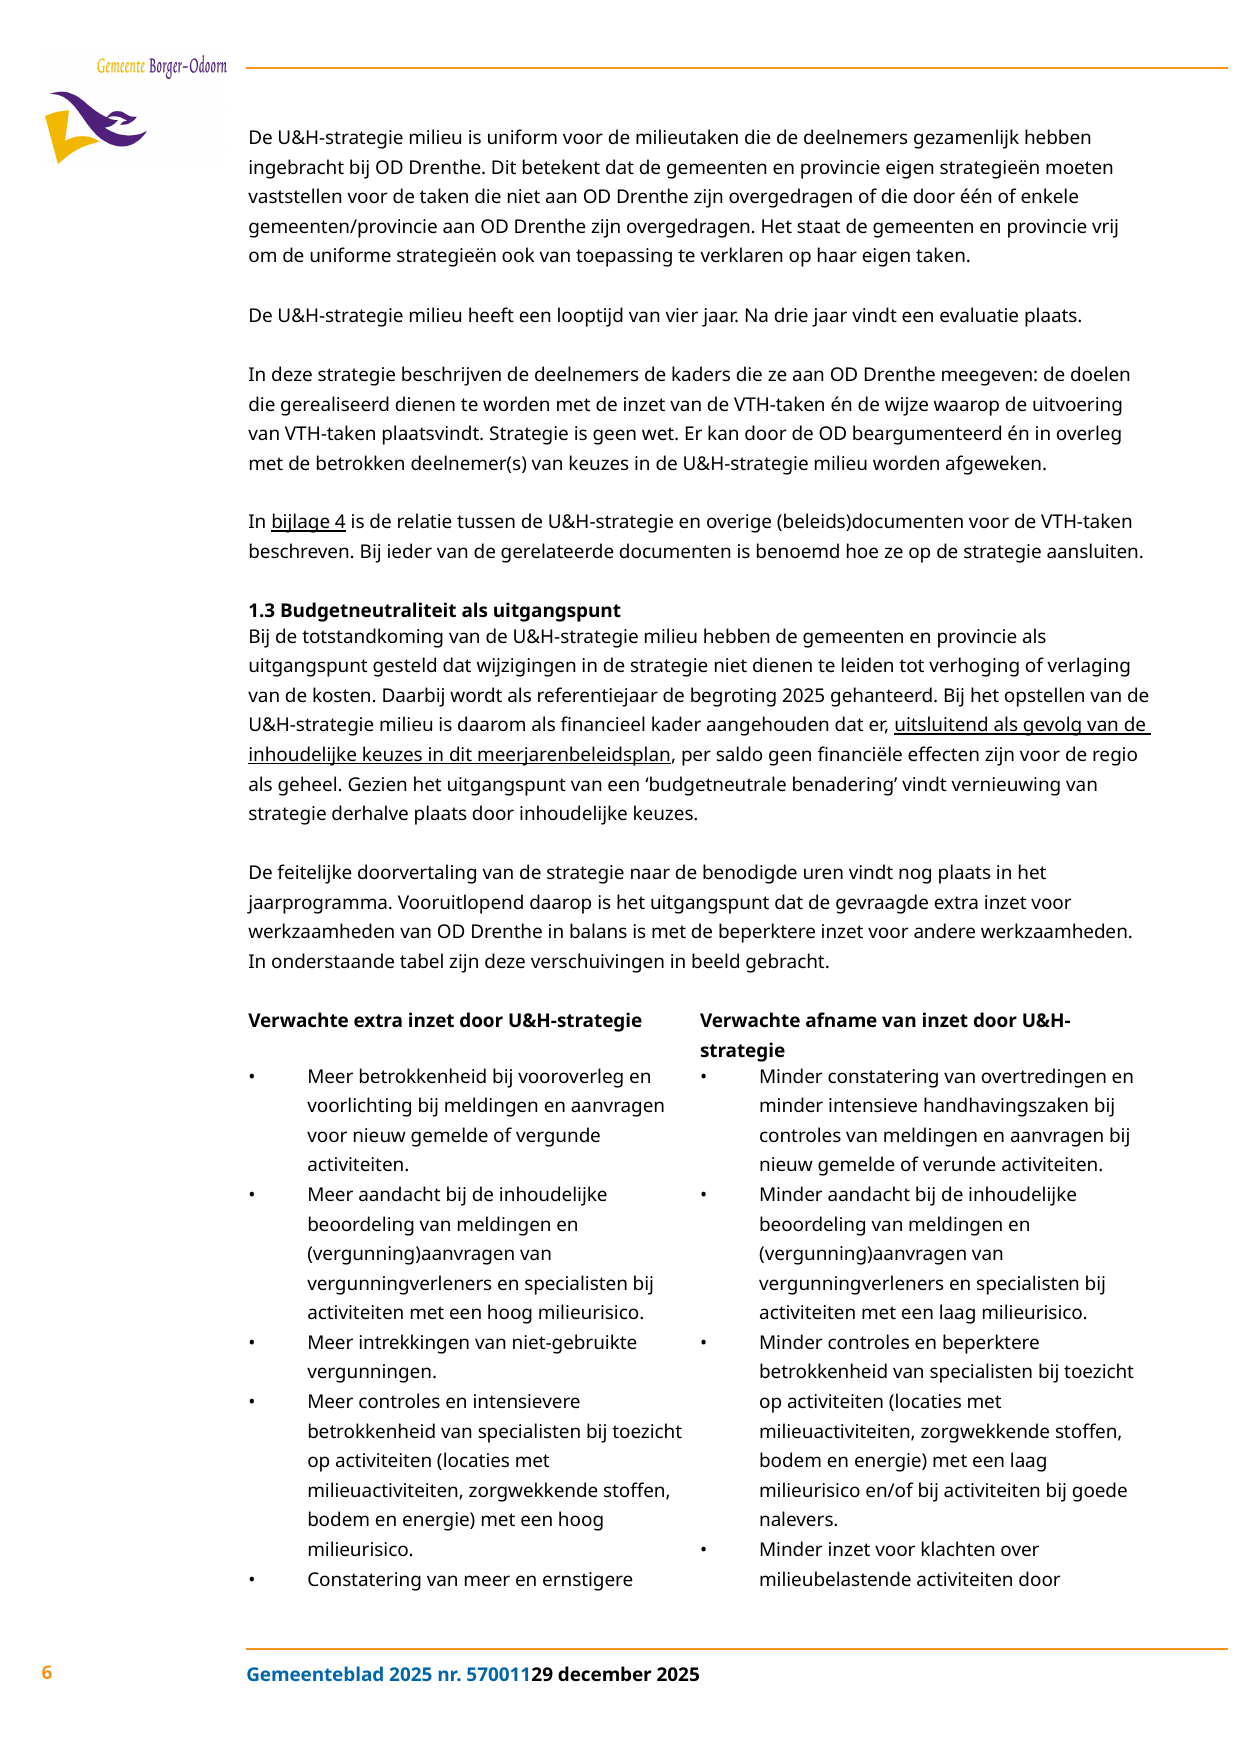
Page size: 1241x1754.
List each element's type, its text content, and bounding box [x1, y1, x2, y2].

text In bijlage 4 is de relatie tussen de U&H-strategie en overige (beleids)documenten voor de VTH-taken beschreven. Bij ieder van de gerelateerde documenten is benoemd hoe ze op de strategie aansluiten. [248, 508, 1152, 564]
table_cell Minder constatering van overtredingen en minder intensieve handhavingszaken bij controles van meldingen en aanvragen bij nieuw gemelde of verunde activiteiten. Minder aandacht bij de inhoudelijke beoordeling van meldingen en (vergunning)aanvragen van vergunningverleners en specialisten bij activiteiten met een laag milieurisico. Minder controles en beperktere betrokkenheid van specialisten bij toezicht op activiteiten (locaties met milieuactiviteiten, zorgwekkende stoffen, bodem en energie) met een laag milieurisico en/of bij activiteiten bij goede nalevers. Minder inzet voor klachten over milieubelastende activiteiten door [700, 1063, 1152, 1592]
text Bij de totstandkoming van de U&H-strategie milieu hebben de gemeenten en provincie als uitgangspunt gesteld dat wijzigingen in de strategie niet dienen te leiden tot verhoging of verlaging van de kosten. Daarbij wordt als referentiejaar de begroting 2025 gehanteerd. Bij het opstellen van de U&H-strategie milieu is daarom als financieel kader aangehouden dat er, uitsluitend als gevolg van de inhoudelijke keuzes in dit meerjarenbeleidsplan, per saldo geen financiële effecten zijn voor de regio als geheel. Gezien het uitgangspunt van een ‘budgetneutrale benadering’ vindt vernieuwing van strategie derhalve plaats door inhoudelijke keuzes. [248, 623, 1152, 826]
text De U&H-strategie milieu is uniform voor de milieutaken die de deelnemers gezamenlijk hebben ingebracht bij OD Drenthe. Dit betekent dat de gemeenten en provincie eigen strategieën moeten vaststellen voor de taken die niet aan OD Drenthe zijn overgedragen of die door één of enkele gemeenten/provincie aan OD Drenthe zijn overgedragen. Het staat de gemeenten en provincie vrij om de uniforme strategieën ook van toepassing te verklaren op haar eigen taken. [248, 124, 1152, 268]
text De feitelijke doorvertaling van de strategie naar de benodigde uren vindt nog plaats in het jaarprogramma. Vooruitlopend daarop is het uitgangspunt dat de gevraagde extra inzet voor werkzaamheden van OD Drenthe in balans is met de beperktere inzet voor andere werkzaamheden. In onderstaande tabel zijn deze verschuivingen in beeld gebracht. [248, 859, 1152, 974]
text De U&H-strategie milieu heeft een looptijd van vier jaar. Na drie jaar vindt een evaluatie plaats. [248, 302, 1152, 328]
picture [41, 47, 231, 172]
table_header Verwachte extra inzet door U&H-strategie [248, 1008, 700, 1063]
text 1.3 Budgetneutraliteit als uitgangspunt [248, 597, 1152, 623]
table_header Verwachte afname van inzet door U&H-strategie [700, 1008, 1152, 1063]
table_header In deze strategie beschrijven de deelnemers de kaders die ze aan OD Drenthe meegeven: de doelen die gerealiseerd dienen te worden met de inzet van de VTH-taken én de wijze waarop de uitvoering van VTH-taken plaatsvindt. Strategie is geen wet. Er kan door de OD beargumenteerd én in overleg met de betrokken deelnemer(s) van keuzes in de U&H-strategie milieu worden afgeweken. [248, 361, 1152, 476]
table_cell Meer betrokkenheid bij vooroverleg en voorlichting bij meldingen en aanvragen voor nieuw gemelde of vergunde activiteiten. Meer aandacht bij de inhoudelijke beoordeling van meldingen en (vergunning)aanvragen van vergunningverleners en specialisten bij activiteiten met een hoog milieurisico. Meer intrekkingen van niet-gebruikte vergunningen. Meer controles en intensievere betrokkenheid van specialisten bij toezicht op activiteiten (locaties met milieuactiviteiten, zorgwekkende stoffen, bodem en energie) met een hoog milieurisico. Constatering van meer en ernstigere [248, 1063, 700, 1592]
